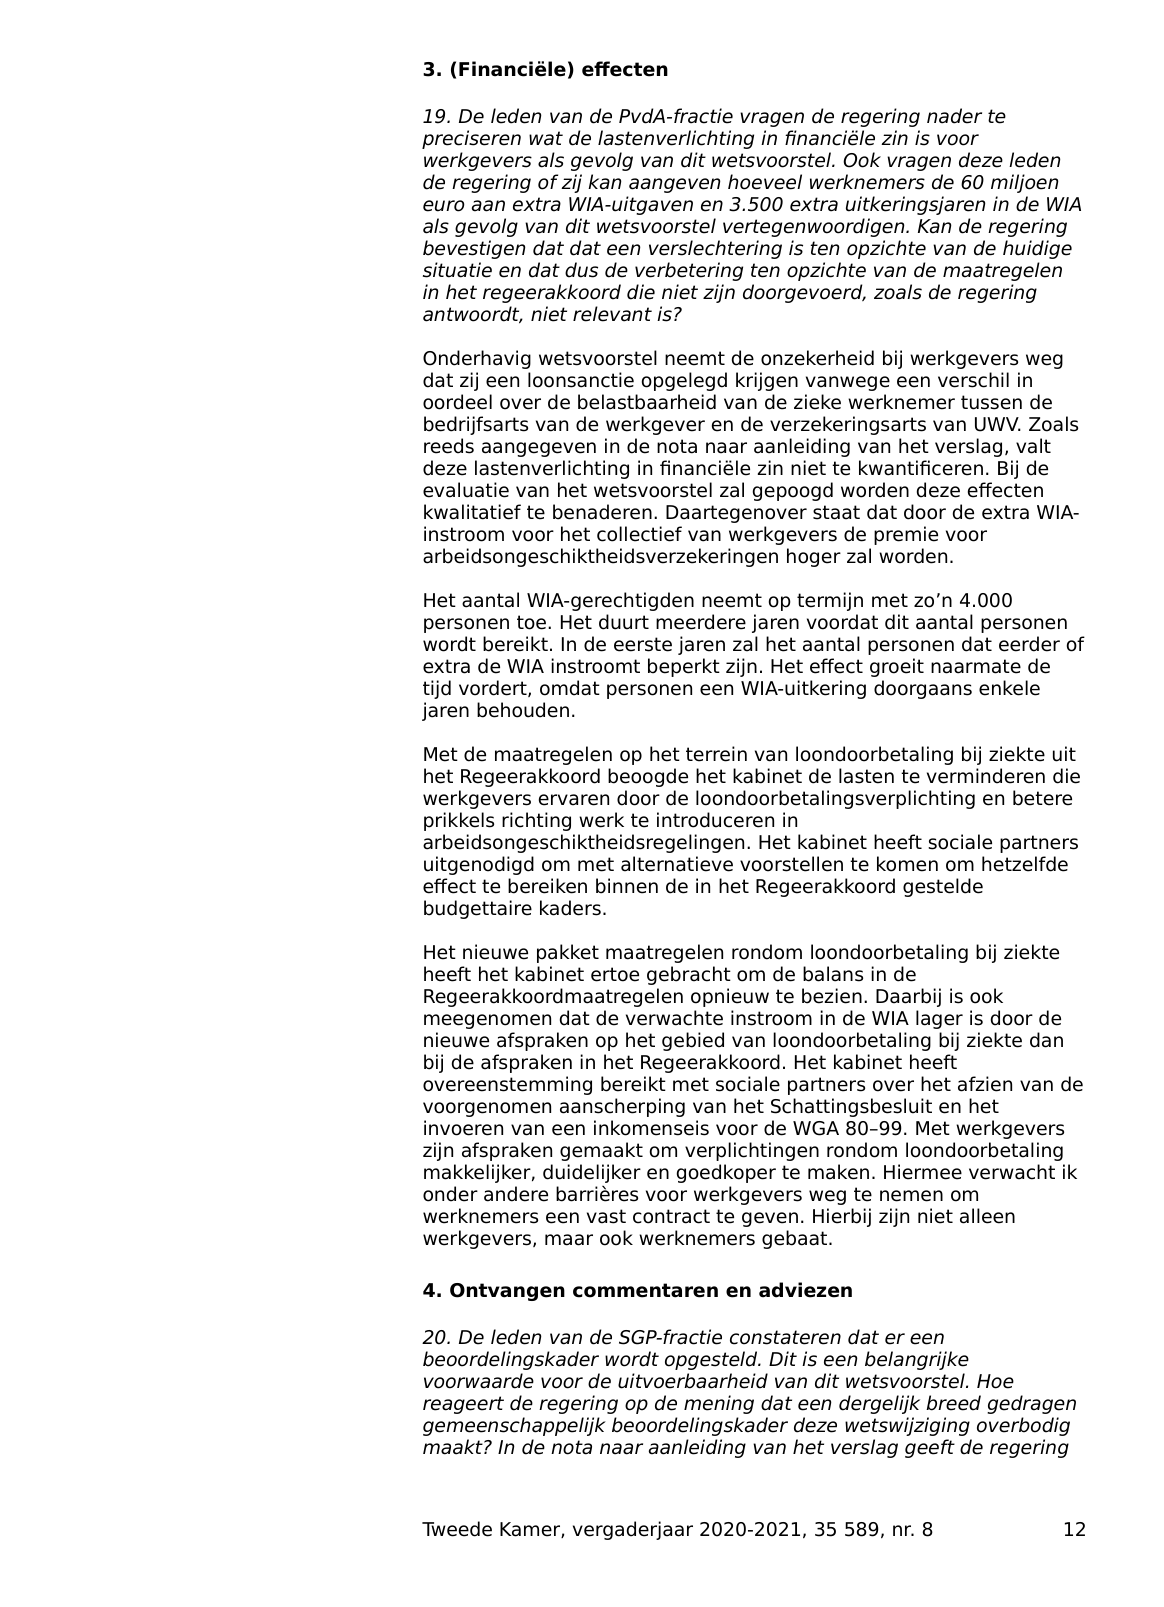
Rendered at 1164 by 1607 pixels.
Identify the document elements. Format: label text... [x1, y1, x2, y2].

text Onderhavig wetsvoorstel neemt de onzekerheid bij werkgevers weg dat zij een loonsanctie opgelegd krijgen vanwege een verschil in oordeel over de belastbaarheid van de zieke werknemer tussen de bedrijfsarts van de werkgever en de verzekeringsarts van UWV. Zoals reeds aangegeven in de nota naar aanleiding van het verslag, valt deze lastenverlichting in financiële zin niet te kwantificeren. Bij de evaluatie van het wetsvoorstel zal gepoogd worden deze effecten kwalitatief te benaderen. Daartegenover staat dat door de extra WIA-instroom voor het collectief van werkgevers de premie voor arbeidsongeschiktheidsverzekeringen hoger zal worden. [422, 348, 1087, 568]
subtitle 3. (Financiële) effecten [422, 59, 1087, 81]
text 19. De leden van de PvdA-fractie vragen de regering nader te preciseren wat de lastenverlichting in financiële zin is voor werkgevers als gevolg van dit wetsvoorstel. Ook vragen deze leden de regering of zij kan aangeven hoeveel werknemers de 60 miljoen euro aan extra WIA-uitgaven en 3.500 extra uitkeringsjaren in de WIA als gevolg van dit wetsvoorstel vertegenwoordigen. Kan de regering bevestigen dat dat een verslechtering is ten opzichte van de huidige situatie en dat dus de verbetering ten opzichte van de maatregelen in het regeerakkoord die niet zijn doorgevoerd, zoals de regering antwoordt, niet relevant is? [422, 106, 1087, 326]
text 20. De leden van de SGP-fractie constateren dat er een beoordelingskader wordt opgesteld. Dit is een belangrijke voorwaarde voor de uitvoerbaarheid van dit wetsvoorstel. Hoe reageert de regering op de mening dat een dergelijk breed gedragen gemeenschappelijk beoordelingskader deze wetswijziging overbodig maakt? In de nota naar aanleiding van het verslag geeft de regering [422, 1327, 1087, 1459]
text Met de maatregelen op het terrein van loondoorbetaling bij ziekte uit het Regeerakkoord beoogde het kabinet de lasten te verminderen die werkgevers ervaren door de loondoorbetalingsverplichting en betere prikkels richting werk te introduceren in arbeidsongeschiktheidsregelingen. Het kabinet heeft sociale partners uitgenodigd om met alternatieve voorstellen te komen om hetzelfde effect te bereiken binnen de in het Regeerakkoord gestelde budgettaire kaders. [422, 744, 1087, 920]
subtitle 4. Ontvangen commentaren en adviezen [422, 1280, 1087, 1302]
text Het aantal WIA-gerechtigden neemt op termijn met zo’n 4.000 personen toe. Het duurt meerdere jaren voordat dit aantal personen wordt bereikt. In de eerste jaren zal het aantal personen dat eerder of extra de WIA instroomt beperkt zijn. Het effect groeit naarmate de tijd vordert, omdat personen een WIA-uitkering doorgaans enkele jaren behouden. [422, 590, 1087, 722]
text Het nieuwe pakket maatregelen rondom loondoorbetaling bij ziekte heeft het kabinet ertoe gebracht om de balans in de Regeerakkoordmaatregelen opnieuw te bezien. Daarbij is ook meegenomen dat de verwachte instroom in de WIA lager is door de nieuwe afspraken op het gebied van loondoorbetaling bij ziekte dan bij de afspraken in het Regeerakkoord. Het kabinet heeft overeenstemming bereikt met sociale partners over het afzien van de voorgenomen aanscherping van het Schattingsbesluit en het invoeren van een inkomenseis voor de WGA 80–99. Met werkgevers zijn afspraken gemaakt om verplichtingen rondom loondoorbetaling makkelijker, duidelijker en goedkoper te maken. Hiermee verwacht ik onder andere barrières voor werkgevers weg te nemen om werknemers een vast contract te geven. Hierbij zijn niet alleen werkgevers, maar ook werknemers gebaat. [422, 942, 1087, 1250]
